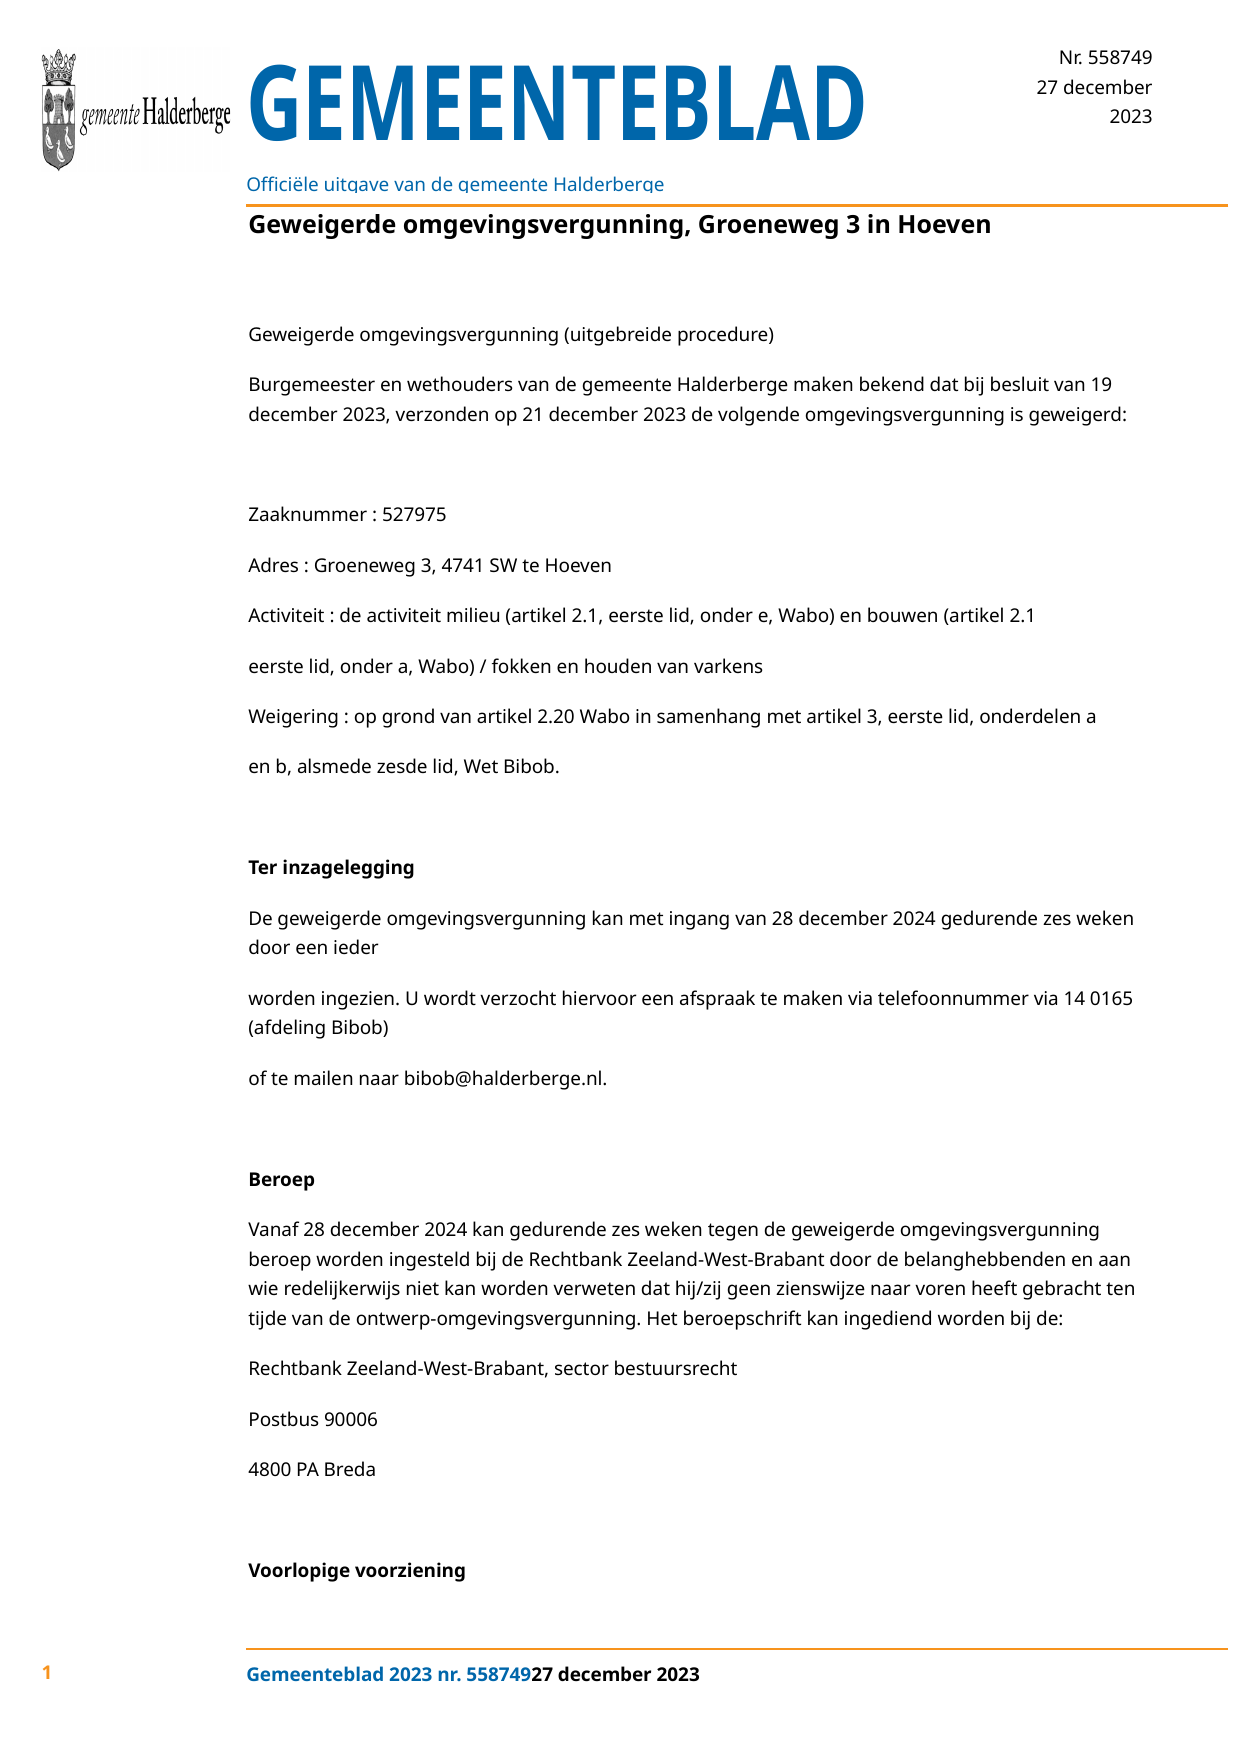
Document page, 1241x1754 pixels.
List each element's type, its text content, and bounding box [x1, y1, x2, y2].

text en b, alsmede zesde lid, Wet Bibob. [248, 754, 1152, 779]
picture [41, 47, 231, 172]
text Geweigerde omgevingsvergunning (uitgebreide procedure) [248, 321, 1152, 346]
text worden ingezien. U wordt verzocht hiervoor een afspraak te maken via telefoonnummer via 14 0165 (afdeling Bibob) [248, 985, 1152, 1040]
text Geweigerde omgevingsvergunning, Groeneweg 3 in Hoeven [248, 207, 1152, 241]
text De geweigerde omgevingsvergunning kan met ingang van 28 december 2024 gedurende zes weken door een ieder [248, 905, 1152, 960]
text Beroep [248, 1166, 1152, 1191]
text Voorlopige voorziening [248, 1557, 1152, 1583]
text Ter inzagelegging [248, 854, 1152, 880]
text Adres : Groeneweg 3, 4741 SW te Hoeven [248, 552, 1152, 578]
text Burgemeester en wethouders van de gemeente Halderberge maken bekend dat bij besluit van 19 december 2023, verzonden op 21 december 2023 de volgende omgevingsvergunning is geweigerd: [248, 371, 1152, 426]
text Postbus 90006 [248, 1406, 1152, 1431]
text Vanaf 28 december 2024 kan gedurende zes weken tegen de geweigerde omgevingsvergunning beroep worden ingesteld bij de Rechtbank Zeeland-West-Brabant door de belanghebbenden en aan wie redelijkerwijs niet kan worden verweten dat hij/zij geen zienswijze naar voren heeft gebracht ten tijde van de ontwerp-omgevingsvergunning. Het beroepschrift kan ingediend worden bij de: [248, 1216, 1152, 1331]
text 4800 PA Breda [248, 1456, 1152, 1482]
text Rechtbank Zeeland-West-Brabant, sector bestuursrecht [248, 1355, 1152, 1381]
text Zaaknummer : 527975 [248, 502, 1152, 527]
text of te mailen naar bibob@halderberge.nl. [248, 1065, 1152, 1091]
text Activiteit : de activiteit milieu (artikel 2.1, eerste lid, onder e, Wabo) en bouwen (artikel 2.1 [248, 602, 1152, 628]
text Weigering : op grond van artikel 2.20 Wabo in samenhang met artikel 3, eerste lid, onderdelen a [248, 703, 1152, 729]
text eerste lid, onder a, Wabo) / fokken en houden van varkens [248, 653, 1152, 678]
